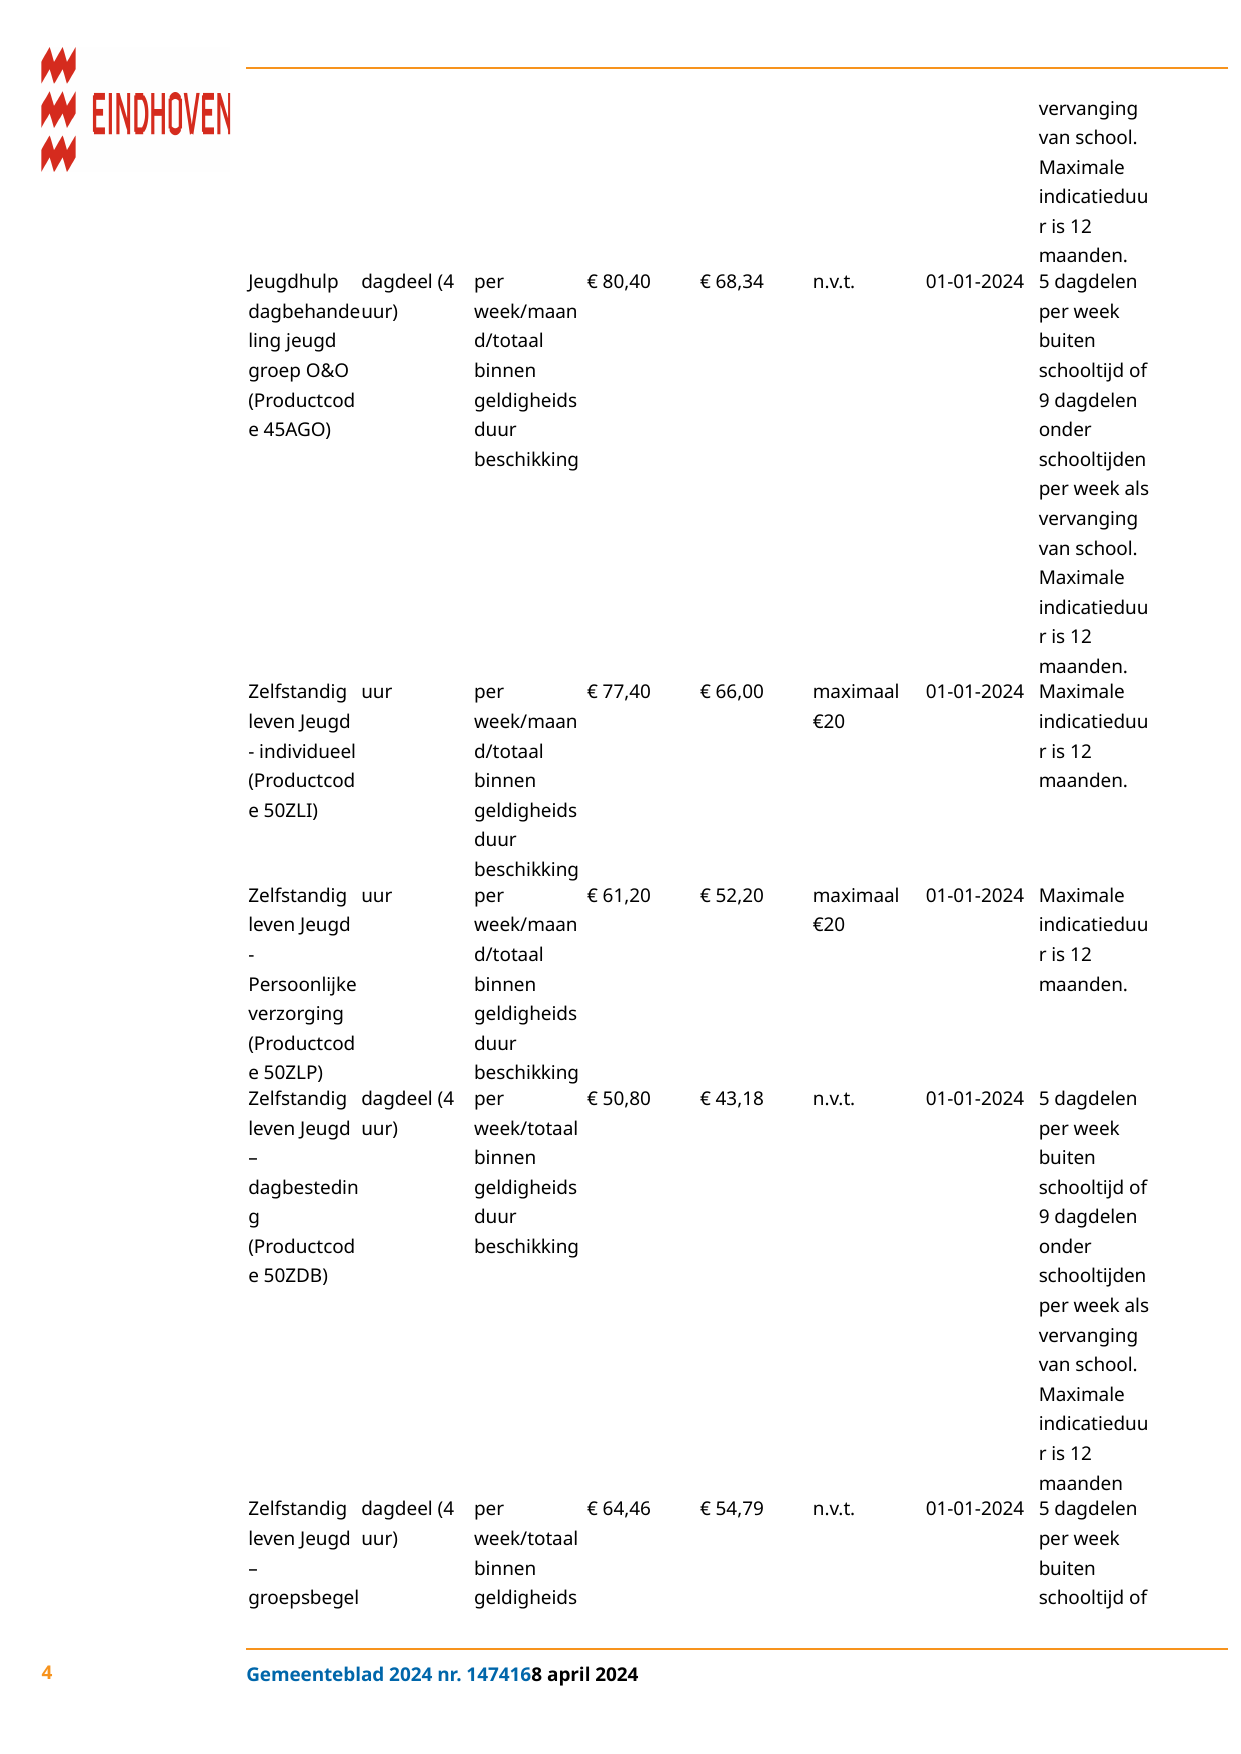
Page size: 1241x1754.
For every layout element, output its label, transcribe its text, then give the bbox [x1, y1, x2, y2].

table_cell dagdeel (4 uur) [361, 269, 474, 679]
table_cell Zelfstandig leven Jeugd - individueel (Productcode 50ZLI) [248, 679, 361, 882]
table_cell per week/totaal binnen geldigheidsduur beschikking [474, 1085, 587, 1496]
table_cell Jeugdhulp dagbehandeling jeugd groep O&O (Productcode 45AGO) [248, 269, 361, 679]
table_cell dagdeel (4 uur) [361, 1085, 474, 1496]
table_cell per week/maand/totaal binnen geldigheidsduur beschikking [474, 882, 587, 1085]
table_cell maximaal €20 [813, 679, 926, 882]
table_cell € 50,80 [587, 1085, 700, 1496]
table_cell Zelfstandig leven Jeugd – groepsbegel [248, 1496, 361, 1610]
table_cell uur [361, 679, 474, 882]
table_cell uur [361, 882, 474, 1085]
table_cell vervanging van school. Maximale indicatieduur is 12 maanden. [1039, 95, 1152, 268]
table_cell € 80,40 [587, 269, 700, 679]
table_cell 01-01-2024 [926, 679, 1038, 882]
table_cell per week/maand/totaal binnen geldigheidsduur beschikking [474, 679, 587, 882]
table_cell Zelfstandig leven Jeugd - Persoonlijke verzorging (Productcode 50ZLP) [248, 882, 361, 1085]
table_cell n.v.t. [813, 1496, 926, 1610]
table_cell Maximale indicatieduur is 12 maanden. [1039, 679, 1152, 882]
picture [41, 47, 231, 172]
table_cell 01-01-2024 [926, 1496, 1038, 1610]
table_cell € 77,40 [587, 679, 700, 882]
table_cell € 61,20 [587, 882, 700, 1085]
table_cell [248, 95, 361, 268]
table_cell maximaal €20 [813, 882, 926, 1085]
table_cell 01-01-2024 [926, 1085, 1038, 1496]
table_cell € 64,46 [587, 1496, 700, 1610]
table_cell 01-01-2024 [926, 269, 1038, 679]
table_cell [361, 95, 474, 268]
table_cell [700, 95, 813, 268]
table_cell n.v.t. [813, 1085, 926, 1496]
table_cell € 43,18 [700, 1085, 813, 1496]
table_cell € 52,20 [700, 882, 813, 1085]
table_cell € 66,00 [700, 679, 813, 882]
table_cell 01-01-2024 [926, 882, 1038, 1085]
table_cell [474, 95, 587, 268]
table_cell dagdeel (4 uur) [361, 1496, 474, 1610]
table_cell 5 dagdelen per week buiten schooltijd of [1039, 1496, 1152, 1610]
table_cell n.v.t. [813, 269, 926, 679]
table_cell [813, 95, 926, 268]
table_cell Maximale indicatieduur is 12 maanden. [1039, 882, 1152, 1085]
table_cell per week/maand/totaal binnen geldigheidsduur beschikking [474, 269, 587, 679]
table_cell per week/totaal binnen geldigheids [474, 1496, 587, 1610]
table_cell [587, 95, 700, 268]
table_cell € 54,79 [700, 1496, 813, 1610]
table_cell € 68,34 [700, 269, 813, 679]
table_cell 5 dagdelen per week buiten schooltijd of 9 dagdelen onder schooltijden per week als vervanging van school. Maximale indicatieduur is 12 maanden [1039, 1085, 1152, 1496]
table_cell 5 dagdelen per week buiten schooltijd of 9 dagdelen onder schooltijden per week als vervanging van school. Maximale indicatieduur is 12 maanden. [1039, 269, 1152, 679]
table_cell [926, 95, 1038, 268]
table_cell Zelfstandig leven Jeugd – dagbesteding (Productcode 50ZDB) [248, 1085, 361, 1496]
